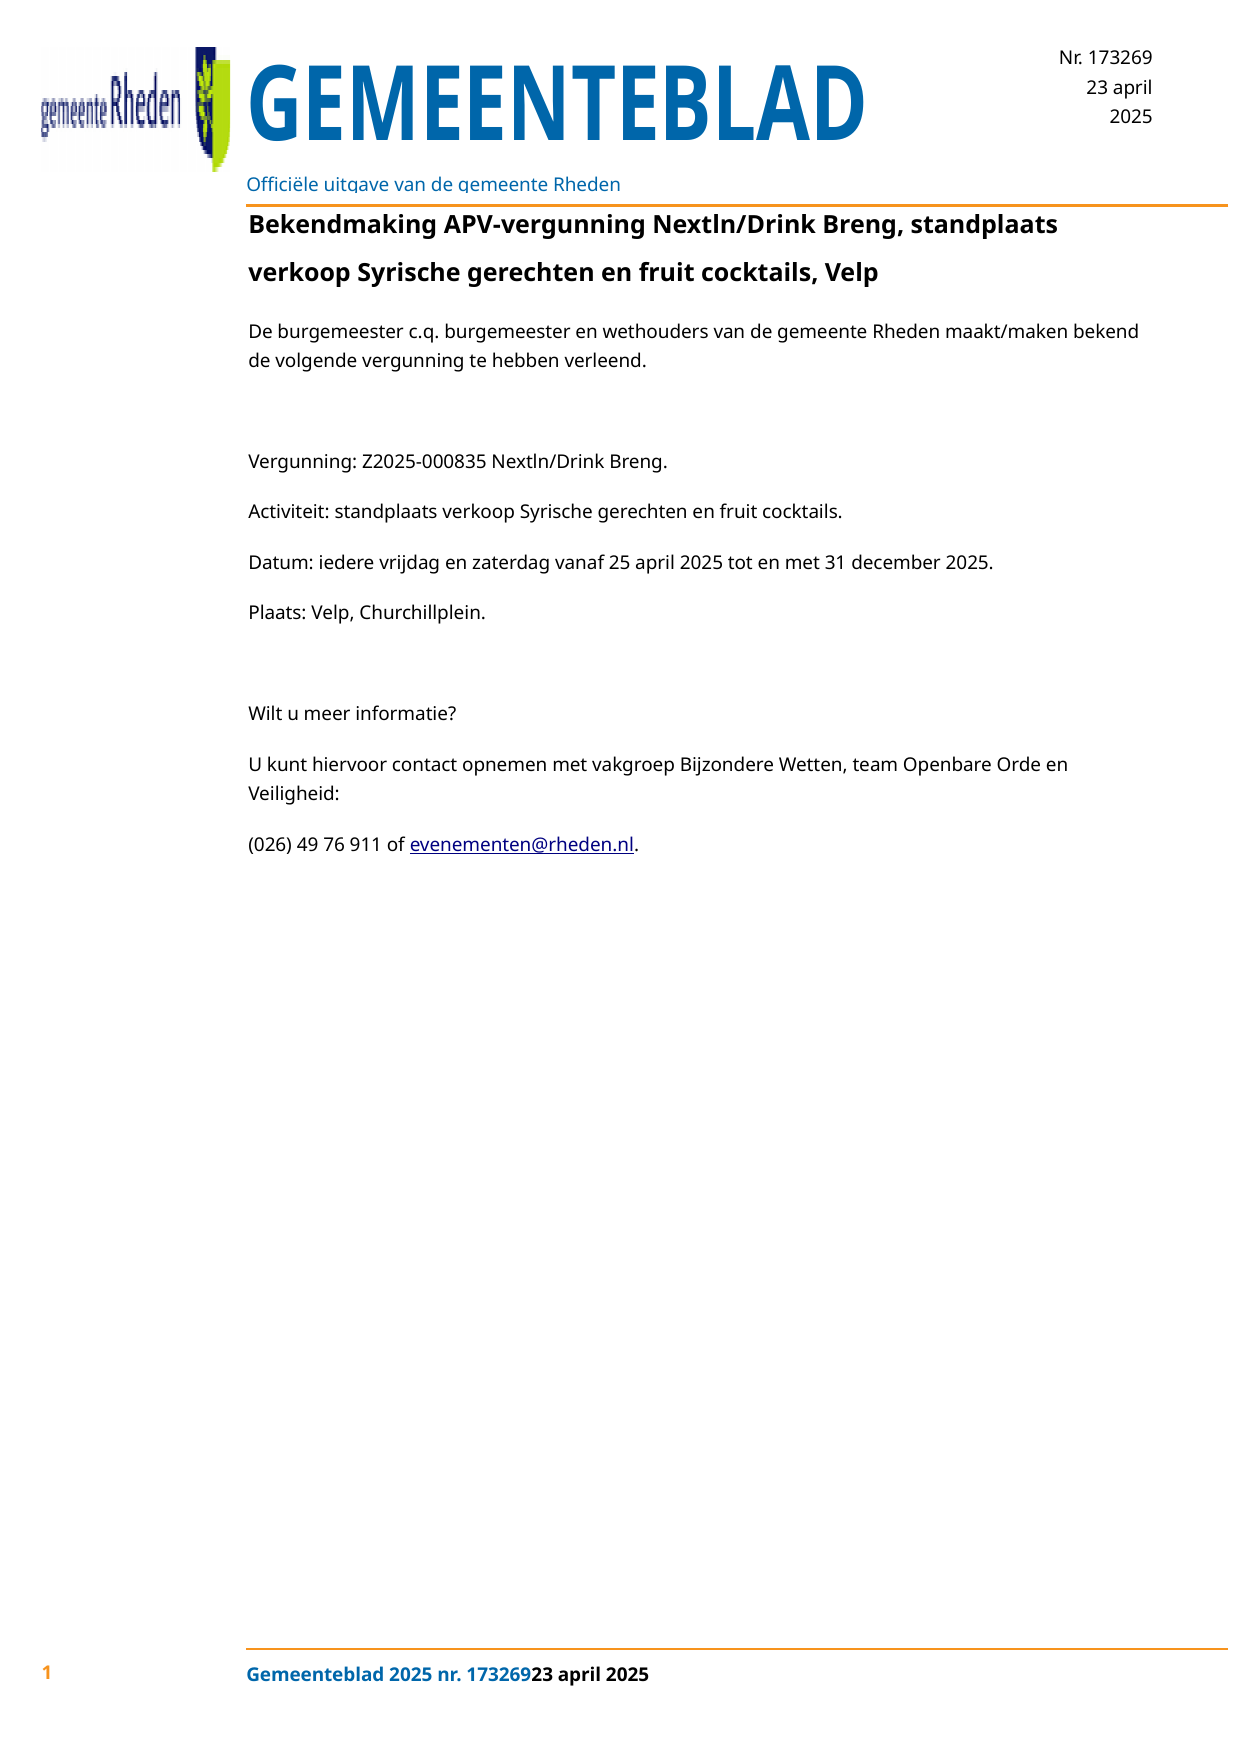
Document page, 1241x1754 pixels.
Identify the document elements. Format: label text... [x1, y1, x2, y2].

text U kunt hiervoor contact opnemen met vakgroep Bijzondere Wetten, team Openbare Orde en Veiligheid: [248, 751, 1152, 806]
text De burgemeester c.q. burgemeester en wethouders van de gemeente Rheden maakt/maken bekend de volgende vergunning te hebben verleend. [248, 318, 1152, 373]
text Wilt u meer informatie? [248, 700, 1152, 726]
text Plaats: Velp, Churchillplein. [248, 599, 1152, 625]
text Vergunning: Z2025-000835 Nextln/Drink Breng. [248, 448, 1152, 474]
text Bekendmaking APV-vergunning Nextln/Drink Breng, standplaats verkoop Syrische gerechten en fruit cocktails, Velp [248, 207, 1152, 288]
picture [41, 47, 231, 172]
text Datum: iedere vrijdag en zaterdag vanaf 25 april 2025 tot en met 31 december 2025. [248, 549, 1152, 575]
text Activiteit: standplaats verkoop Syrische gerechten en fruit cocktails. [248, 499, 1152, 524]
text (026) 49 76 911 of evenementen@rheden.nl. [248, 831, 1152, 857]
